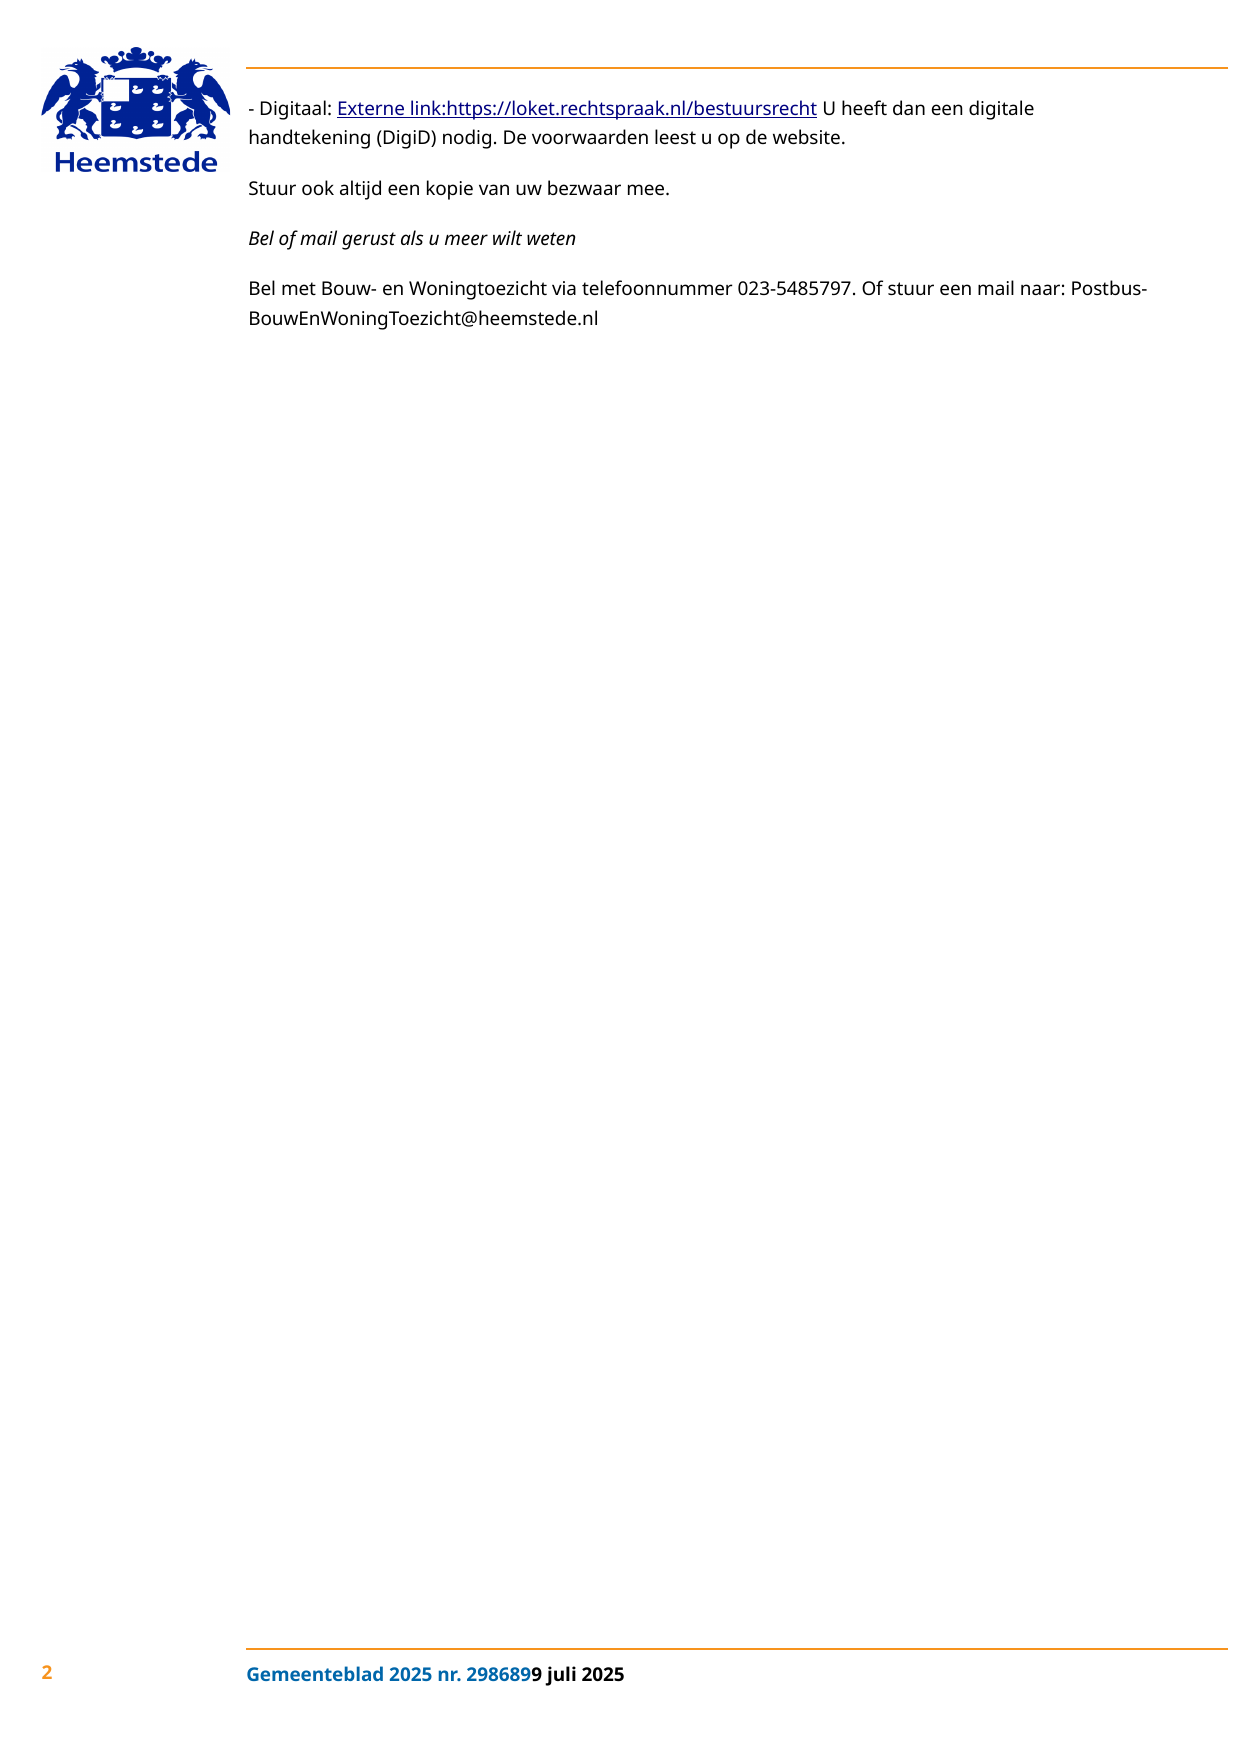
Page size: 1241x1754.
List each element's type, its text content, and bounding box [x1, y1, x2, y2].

text Bel met Bouw- en Woningtoezicht via telefoonnummer 023-5485797. Of stuur een mail naar: Postbus-BouwEnWoningToezicht@heemstede.nl [248, 276, 1152, 331]
text Stuur ook altijd een kopie van uw bezwaar mee. [248, 175, 1152, 201]
text Bel of mail gerust als u meer wilt weten [248, 225, 1152, 251]
picture [41, 47, 231, 172]
text - Digitaal: Externe link:https://loket.rechtspraak.nl/bestuursrecht U heeft dan een digitale handtekening (DigiD) nodig. De voorwaarden leest u op de website. [248, 95, 1152, 150]
